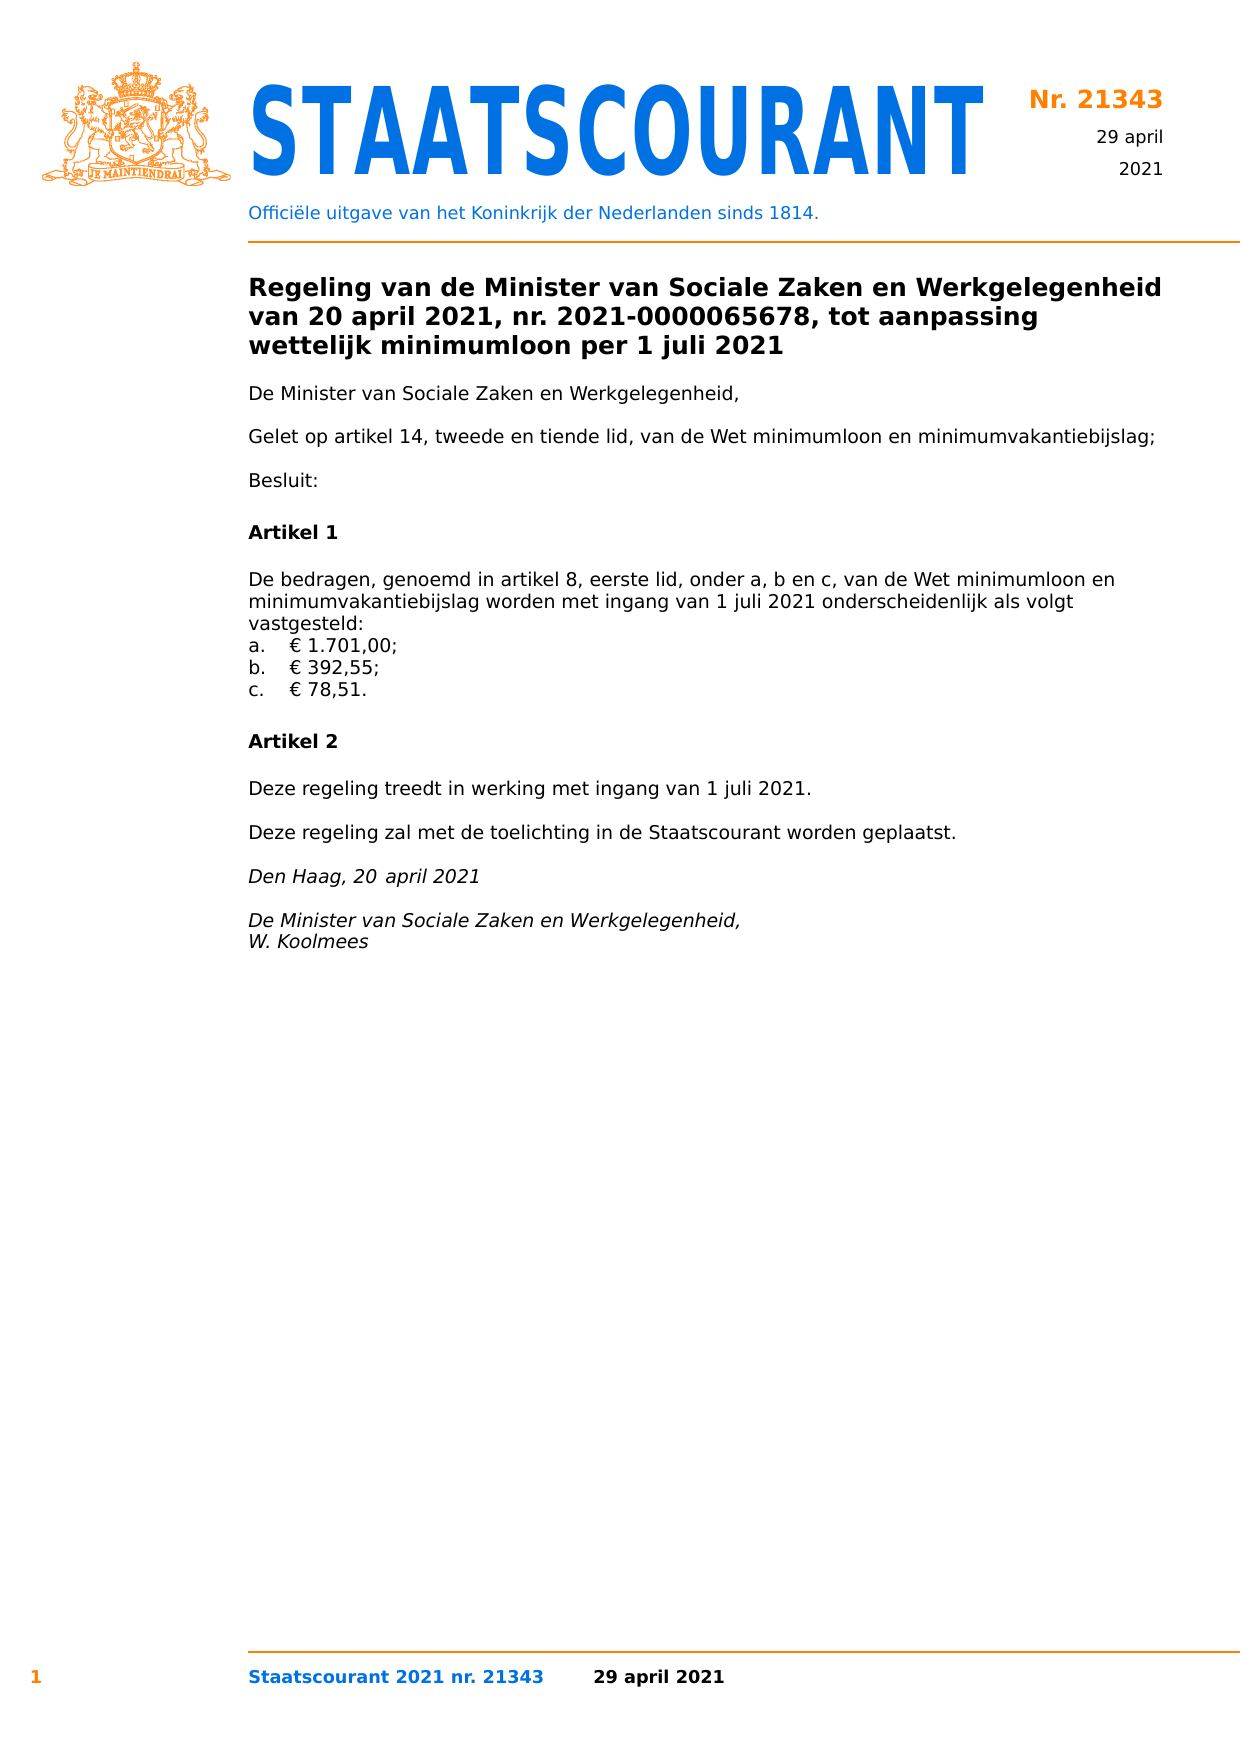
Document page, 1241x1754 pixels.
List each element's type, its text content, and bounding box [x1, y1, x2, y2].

text Den Haag, 20 april 2021 [248, 866, 1163, 888]
text b. € 392,55; [248, 657, 1163, 679]
table_header [25, 62, 248, 241]
subtitle Artikel 1 [248, 522, 1163, 544]
text De Minister van Sociale Zaken en Werkgelegenheid, [248, 382, 1163, 404]
text Deze regeling zal met de toelichting in de Staatscourant worden geplaatst. [248, 822, 1163, 844]
table_cell Officiële uitgave van het Koninkrijk der Nederlanden sinds 1814. [248, 203, 1240, 241]
text De Minister van Sociale Zaken en Werkgelegenheid, W. Koolmees [248, 909, 1163, 953]
table_cell 29 april [998, 121, 1240, 153]
text Besluit: [248, 470, 1163, 492]
table_cell 2021 [998, 153, 1240, 203]
picture [41, 62, 231, 186]
subtitle Regeling van de Minister van Sociale Zaken en Werkgelegenheid van 20 april 2021, nr. 2021-0000065678, tot aanpassing wettelijk minimumloon per 1 juli 2021 [248, 273, 1163, 361]
text a. € 1.701,00; [248, 635, 1163, 657]
text Gelet op artikel 14, tweede en tiende lid, van de Wet minimumloon en minimumvakantiebijslag; [248, 426, 1163, 448]
text Deze regeling treedt in werking met ingang van 1 juli 2021. [248, 778, 1163, 800]
subtitle Artikel 2 [248, 731, 1163, 753]
text c. € 78,51. [248, 679, 1163, 701]
table_header STAATSCOURANT [248, 62, 998, 203]
text De bedragen, genoemd in artikel 8, eerste lid, onder a, b en c, van de Wet minimumloon en minimumvakantiebijslag worden met ingang van 1 juli 2021 onderscheidenlijk als volgt vastgesteld: [248, 569, 1163, 635]
table_header Nr. 21343 [998, 62, 1240, 121]
